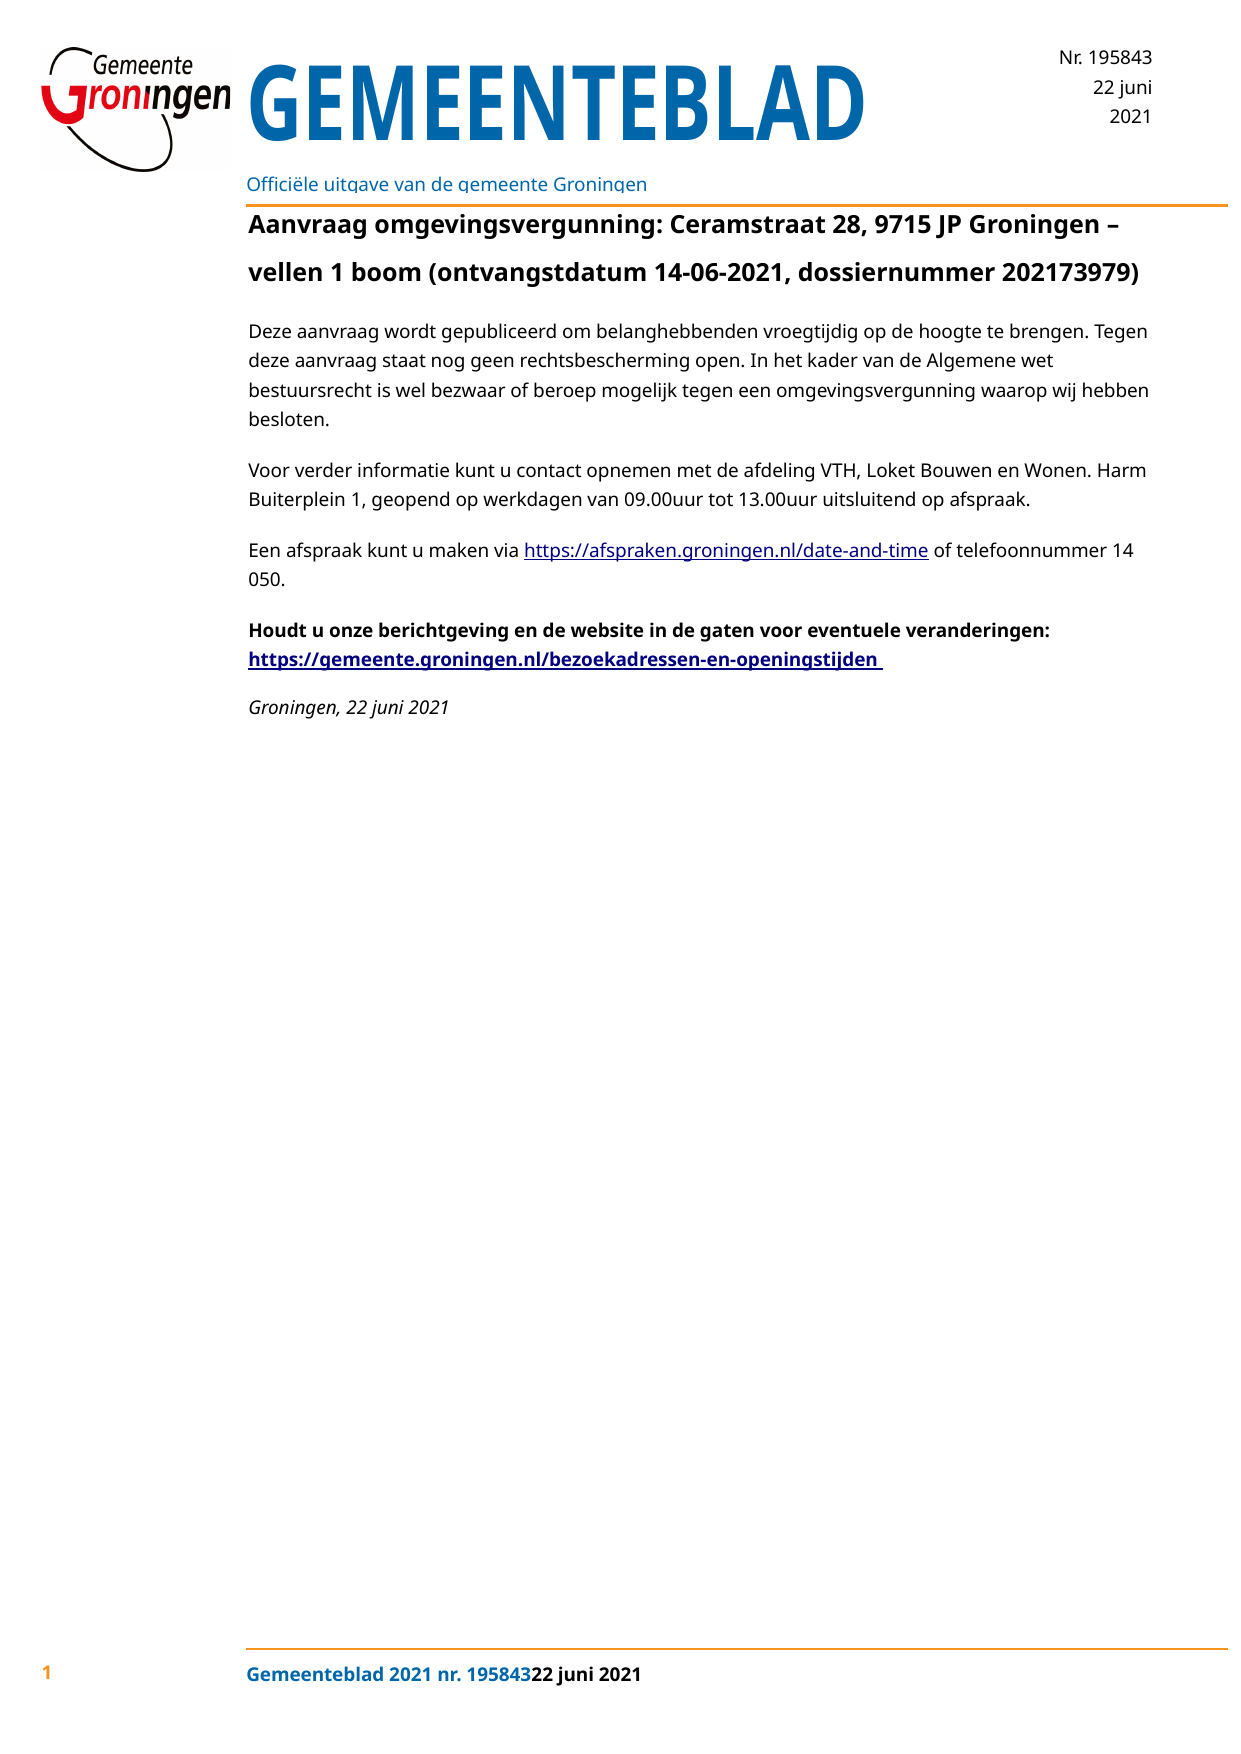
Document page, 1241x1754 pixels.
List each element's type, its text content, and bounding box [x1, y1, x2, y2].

text Een afspraak kunt u maken via https://afspraken.groningen.nl/date-and-time of telefoonnummer 14 050. [248, 537, 1152, 592]
text Deze aanvraag wordt gepubliceerd om belanghebbenden vroegtijdig op de hoogte te brengen. Tegen deze aanvraag staat nog geen rechtsbescherming open. In het kader van de Algemene wet bestuursrecht is wel bezwaar of beroep mogelijk tegen een omgevingsvergunning waarop wij hebben besloten. [248, 318, 1152, 432]
picture [41, 47, 231, 172]
text Groningen, 22 juni 2021 [248, 694, 1152, 720]
text Aanvraag omgevingsvergunning: Ceramstraat 28, 9715 JP Groningen – vellen 1 boom (ontvangstdatum 14-06-2021, dossiernummer 202173979) [248, 207, 1152, 288]
text Voor verder informatie kunt u contact opnemen met de afdeling VTH, Loket Bouwen en Wonen. Harm Buiterplein 1, geopend op werkdagen van 09.00uur tot 13.00uur uitsluitend op afspraak. [248, 457, 1152, 512]
text Houdt u onze berichtgeving en de website in de gaten voor eventuele veranderingen: https://gemeente.groningen.nl/bezoekadressen-en-openingstijden [248, 617, 1152, 672]
